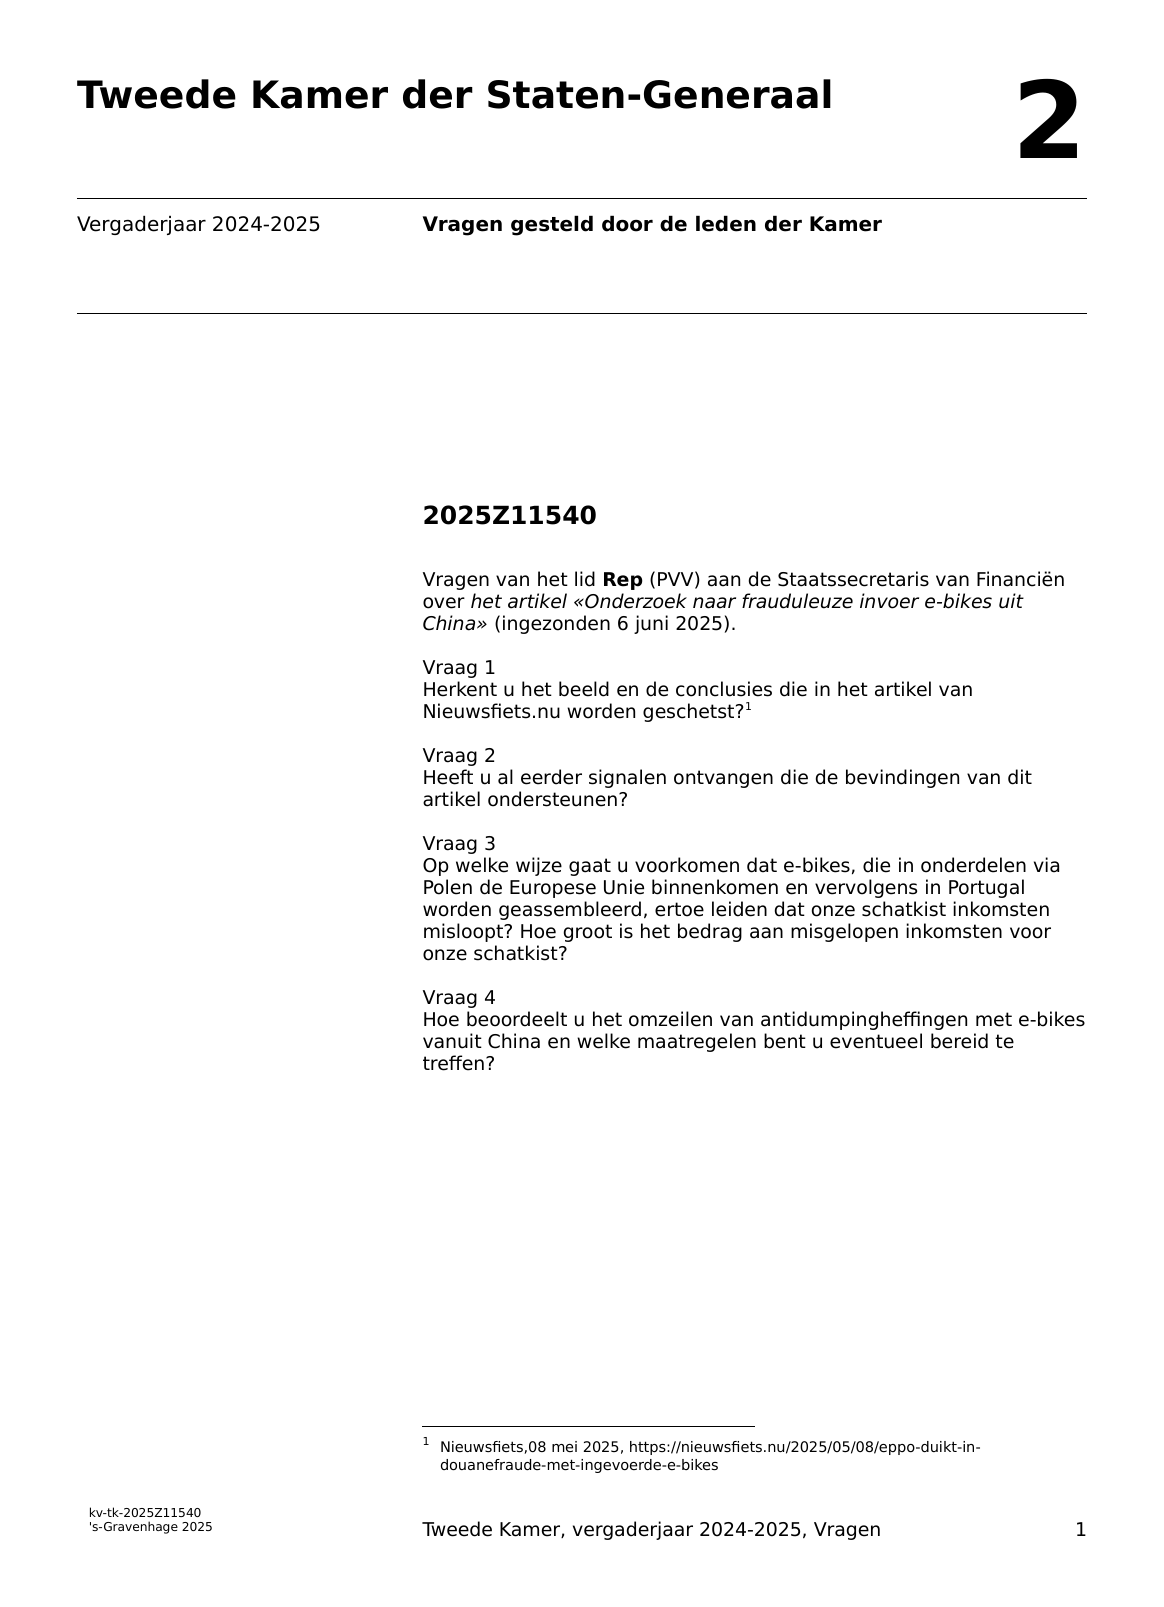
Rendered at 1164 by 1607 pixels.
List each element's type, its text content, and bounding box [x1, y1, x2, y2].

text Vragen van het lid Rep (PVV) aan de Staatssecretaris van Financiën over het artikel «Onderzoek naar frauduleuze invoer e-bikes uit China» (ingezonden 6 juni 2025). [422, 569, 1087, 635]
text Heeft u al eerder signalen ontvangen die de bevindingen van dit artikel ondersteunen? [422, 767, 1087, 811]
text Vraag 2 [422, 745, 1087, 767]
text Vraag 3 [422, 833, 1087, 855]
text 's-Gravenhage 2025 [88, 1520, 323, 1534]
table_header 2 [886, 59, 1087, 198]
text Vraag 1 [422, 657, 1087, 679]
text Herkent u het beeld en de conclusies die in het artikel van Nieuwsfiets.nu worden geschetst? [422, 679, 1087, 723]
text Nieuwsfiets,08 mei 2025, https://nieuwsfiets.nu/2025/05/08/eppo-duikt-in-douanefraude-met-ingevoerde-e-bikes [422, 1435, 1087, 1474]
text Op welke wijze gaat u voorkomen dat e-bikes, die in onderdelen via Polen de Europese Unie binnenkomen en vervolgens in Portugal worden geassembleerd, ertoe leiden dat onze schatkist inkomsten misloopt? Hoe groot is het bedrag aan misgelopen inkomsten voor onze schatkist? [422, 855, 1087, 965]
text Vraag 4 [422, 987, 1087, 1009]
text kv-tk-2025Z11540 [88, 1506, 323, 1520]
table_cell Vergaderjaar 2024-2025 [77, 199, 422, 313]
table_cell Vragen gesteld door de leden der Kamer [422, 199, 1087, 313]
table_header Tweede Kamer der Staten-Generaal [77, 59, 886, 198]
text Hoe beoordeelt u het omzeilen van antidumpingheffingen met e-bikes vanuit China en welke maatregelen bent u eventueel bereid te treffen? [422, 1009, 1087, 1075]
text 2025Z11540 [422, 501, 1087, 531]
